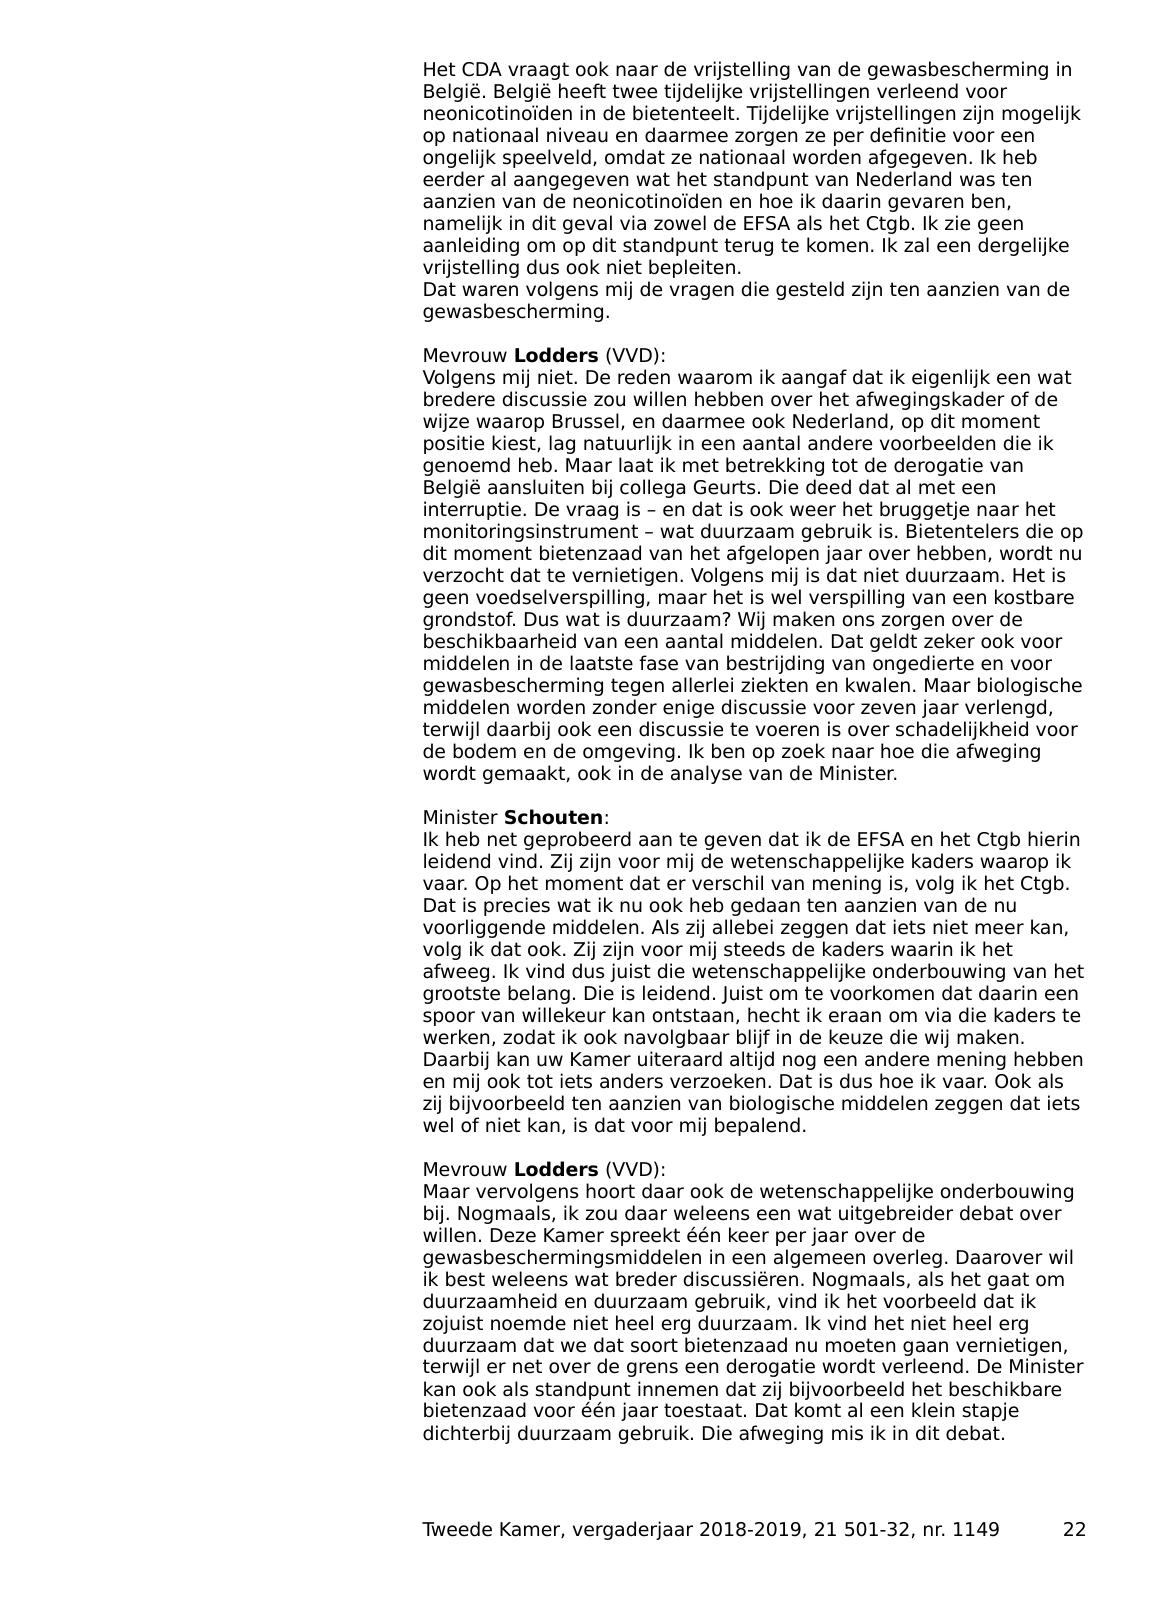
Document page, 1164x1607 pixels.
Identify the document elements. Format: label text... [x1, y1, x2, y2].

text Maar vervolgens hoort daar ook de wetenschappelijke onderbouwing bij. Nogmaals, ik zou daar weleens een wat uitgebreider debat over willen. Deze Kamer spreekt één keer per jaar over de gewasbeschermingsmiddelen in een algemeen overleg. Daarover wil ik best weleens wat breder discussiëren. Nogmaals, als het gaat om duurzaamheid en duurzaam gebruik, vind ik het voorbeeld dat ik zojuist noemde niet heel erg duurzaam. Ik vind het niet heel erg duurzaam dat we dat soort bietenzaad nu moeten gaan vernietigen, terwijl er net over de grens een derogatie wordt verleend. De Minister kan ook als standpunt innemen dat zij bijvoorbeeld het beschikbare bietenzaad voor één jaar toestaat. Dat komt al een klein stapje dichterbij duurzaam gebruik. Die afweging mis ik in dit debat. [422, 1181, 1087, 1444]
text Dat waren volgens mij de vragen die gesteld zijn ten aanzien van de gewasbescherming. [422, 279, 1087, 323]
text Volgens mij niet. De reden waarom ik aangaf dat ik eigenlijk een wat bredere discussie zou willen hebben over het afwegingskader of de wijze waarop Brussel, en daarmee ook Nederland, op dit moment positie kiest, lag natuurlijk in een aantal andere voorbeelden die ik genoemd heb. Maar laat ik met betrekking tot de derogatie van België aansluiten bij collega Geurts. Die deed dat al met een interruptie. De vraag is – en dat is ook weer het bruggetje naar het monitoringsinstrument – wat duurzaam gebruik is. Bietentelers die op dit moment bietenzaad van het afgelopen jaar over hebben, wordt nu verzocht dat te vernietigen. Volgens mij is dat niet duurzaam. Het is geen voedselverspilling, maar het is wel verspilling van een kostbare grondstof. Dus wat is duurzaam? Wij maken ons zorgen over de beschikbaarheid van een aantal middelen. Dat geldt zeker ook voor middelen in de laatste fase van bestrijding van ongedierte en voor gewasbescherming tegen allerlei ziekten en kwalen. Maar biologische middelen worden zonder enige discussie voor zeven jaar verlengd, terwijl daarbij ook een discussie te voeren is over schadelijkheid voor de bodem en de omgeving. Ik ben op zoek naar hoe die afweging wordt gemaakt, ook in de analyse van de Minister. [422, 367, 1087, 784]
text Mevrouw Lodders (VVD): [422, 345, 1087, 367]
text Het CDA vraagt ook naar de vrijstelling van de gewasbescherming in België. België heeft twee tijdelijke vrijstellingen verleend voor neonicotinoïden in de bietenteelt. Tijdelijke vrijstellingen zijn mogelijk op nationaal niveau en daarmee zorgen ze per definitie voor een ongelijk speelveld, omdat ze nationaal worden afgegeven. Ik heb eerder al aangegeven wat het standpunt van Nederland was ten aanzien van de neonicotinoïden en hoe ik daarin gevaren ben, namelijk in dit geval via zowel de EFSA als het Ctgb. Ik zie geen aanleiding om op dit standpunt terug te komen. Ik zal een dergelijke vrijstelling dus ook niet bepleiten. [422, 59, 1087, 279]
text Ik heb net geprobeerd aan te geven dat ik de EFSA en het Ctgb hierin leidend vind. Zij zijn voor mij de wetenschappelijke kaders waarop ik vaar. Op het moment dat er verschil van mening is, volg ik het Ctgb. Dat is precies wat ik nu ook heb gedaan ten aanzien van de nu voorliggende middelen. Als zij allebei zeggen dat iets niet meer kan, volg ik dat ook. Zij zijn voor mij steeds de kaders waarin ik het afweeg. Ik vind dus juist die wetenschappelijke onderbouwing van het grootste belang. Die is leidend. Juist om te voorkomen dat daarin een spoor van willekeur kan ontstaan, hecht ik eraan om via die kaders te werken, zodat ik ook navolgbaar blijf in de keuze die wij maken. Daarbij kan uw Kamer uiteraard altijd nog een andere mening hebben en mij ook tot iets anders verzoeken. Dat is dus hoe ik vaar. Ook als zij bijvoorbeeld ten aanzien van biologische middelen zeggen dat iets wel of niet kan, is dat voor mij bepalend. [422, 829, 1087, 1136]
text Mevrouw Lodders (VVD): [422, 1159, 1087, 1181]
text Minister Schouten: [422, 807, 1087, 829]
